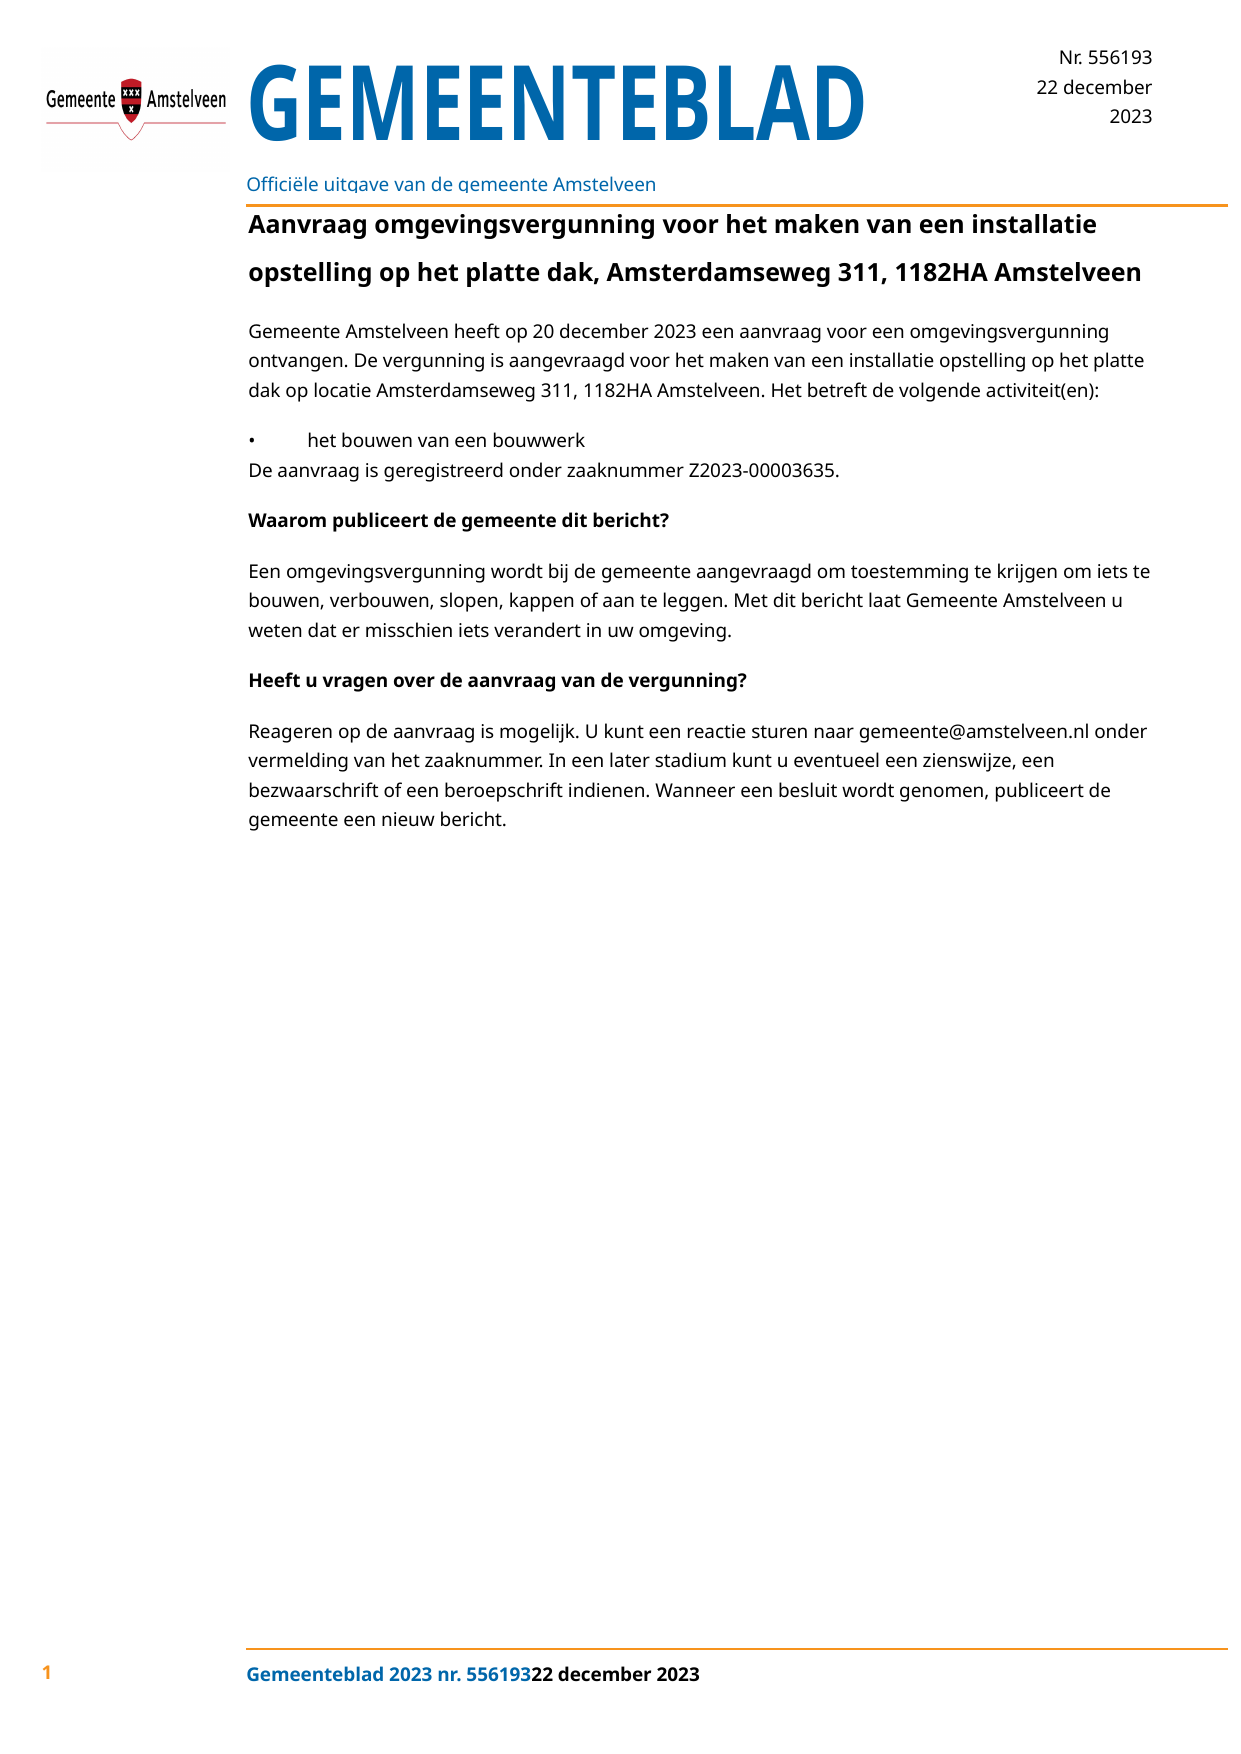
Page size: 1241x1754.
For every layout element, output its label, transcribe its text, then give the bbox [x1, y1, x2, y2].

text Reageren op de aanvraag is mogelijk. U kunt een reactie sturen naar gemeente@amstelveen.nl onder vermelding van het zaaknummer. In een later stadium kunt u eventueel een zienswijze, een bezwaarschrift of een beroepschrift indienen. Wanneer een besluit wordt genomen, publiceert de gemeente een nieuw bericht. [248, 718, 1152, 832]
text Waarom publiceert de gemeente dit bericht? [248, 507, 1152, 533]
text De aanvraag is geregistreerd onder zaaknummer Z2023-00003635. [248, 457, 1152, 483]
picture [41, 47, 231, 172]
text Een omgevingsvergunning wordt bij de gemeente aangevraagd om toestemming te krijgen om iets te bouwen, verbouwen, slopen, kappen of aan te leggen. Met dit bericht laat Gemeente Amstelveen u weten dat er misschien iets verandert in uw omgeving. [248, 558, 1152, 643]
list het bouwen van een bouwwerk [248, 427, 1152, 453]
text Aanvraag omgevingsvergunning voor het maken van een installatie opstelling op het platte dak, Amsterdamseweg 311, 1182HA Amstelveen [248, 207, 1152, 288]
text Gemeente Amstelveen heeft op 20 december 2023 een aanvraag voor een omgevingsvergunning ontvangen. De vergunning is aangevraagd voor het maken van een installatie opstelling op het platte dak op locatie Amsterdamseweg 311, 1182HA Amstelveen. Het betreft de volgende activiteit(en): [248, 318, 1152, 403]
text Heeft u vragen over de aanvraag van de vergunning? [248, 667, 1152, 693]
